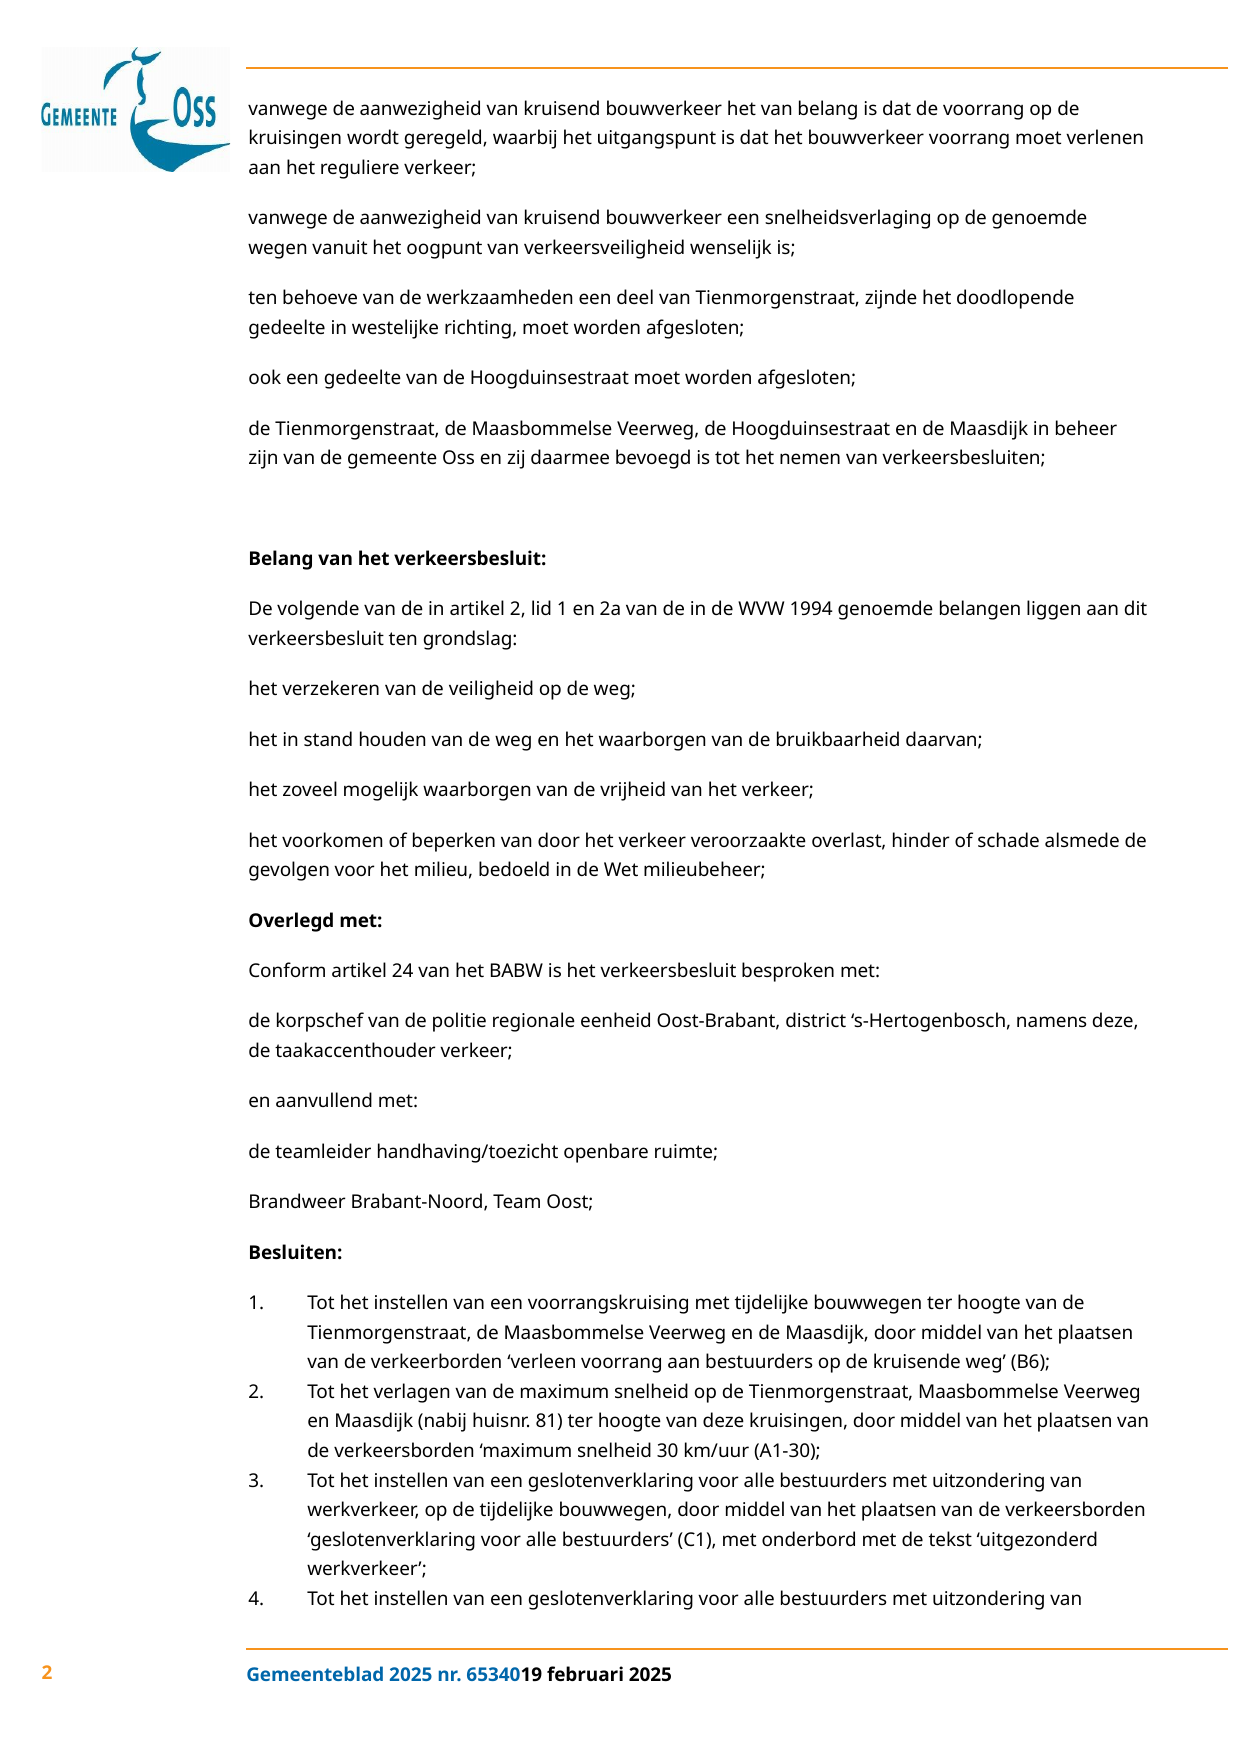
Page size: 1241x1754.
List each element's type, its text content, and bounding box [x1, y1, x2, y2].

text De volgende van de in artikel 2, lid 1 en 2a van de in de WVW 1994 genoemde belangen liggen aan dit verkeersbesluit ten grondslag: [248, 596, 1152, 651]
text Overlegd met: [248, 907, 1152, 933]
text de teamleider handhaving/toezicht openbare ruimte; [248, 1138, 1152, 1164]
list Tot het instellen van een geslotenverklaring voor alle bestuurders met uitzondering van [248, 1585, 1152, 1611]
list Tot het instellen van een voorrangskruising met tijdelijke bouwwegen ter hoogte van de Tienmorgenstraat, de Maasbommelse Veerweg en de Maasdijk, door middel van het plaatsen van de verkeerborden ‘verleen voorrang aan bestuurders op de kruisende weg’ (B6); [248, 1289, 1152, 1374]
text Belang van het verkeersbesluit: [248, 545, 1152, 571]
text vanwege de aanwezigheid van kruisend bouwverkeer een snelheidsverlaging op de genoemde wegen vanuit het oogpunt van verkeersveiligheid wenselijk is; [248, 204, 1152, 260]
text Brandweer Brabant-Noord, Team Oost; [248, 1188, 1152, 1214]
text ten behoeve van de werkzaamheden een deel van Tienmorgenstraat, zijnde het doodlopende gedeelte in westelijke richting, moet worden afgesloten; [248, 284, 1152, 340]
text Conform artikel 24 van het BABW is het verkeersbesluit besproken met: [248, 957, 1152, 983]
text ook een gedeelte van de Hoogduinsestraat moet worden afgesloten; [248, 364, 1152, 390]
text het verzekeren van de veiligheid op de weg; [248, 676, 1152, 701]
list Tot het verlagen van de maximum snelheid op de Tienmorgenstraat, Maasbommelse Veerweg en Maasdijk (nabij huisnr. 81) ter hoogte van deze kruisingen, door middel van het plaatsen van de verkeersborden ‘maximum snelheid 30 km/uur (A1-30); [248, 1378, 1152, 1463]
text het zoveel mogelijk waarborgen van de vrijheid van het verkeer; [248, 776, 1152, 802]
picture [41, 47, 231, 172]
list Tot het instellen van een geslotenverklaring voor alle bestuurders met uitzondering van werkverkeer, op de tijdelijke bouwwegen, door middel van het plaatsen van de verkeersborden ‘geslotenverklaring voor alle bestuurders’ (C1), met onderbord met de tekst ‘uitgezonderd werkverkeer’; [248, 1467, 1152, 1581]
text en aanvullend met: [248, 1088, 1152, 1113]
text de Tienmorgenstraat, de Maasbommelse Veerweg, de Hoogduinsestraat en de Maasdijk in beheer zijn van de gemeente Oss en zij daarmee bevoegd is tot het nemen van verkeersbesluiten; [248, 415, 1152, 470]
text vanwege de aanwezigheid van kruisend bouwverkeer het van belang is dat de voorrang op de kruisingen wordt geregeld, waarbij het uitgangspunt is dat het bouwverkeer voorrang moet verlenen aan het reguliere verkeer; [248, 95, 1152, 180]
text de korpschef van de politie regionale eenheid Oost-Brabant, district ‘s-Hertogenbosch, namens deze, de taakaccenthouder verkeer; [248, 1008, 1152, 1063]
text het voorkomen of beperken van door het verkeer veroorzaakte overlast, hinder of schade alsmede de gevolgen voor het milieu, bedoeld in de Wet milieubeheer; [248, 827, 1152, 882]
text het in stand houden van de weg en het waarborgen van de bruikbaarheid daarvan; [248, 726, 1152, 752]
text Besluiten: [248, 1239, 1152, 1265]
